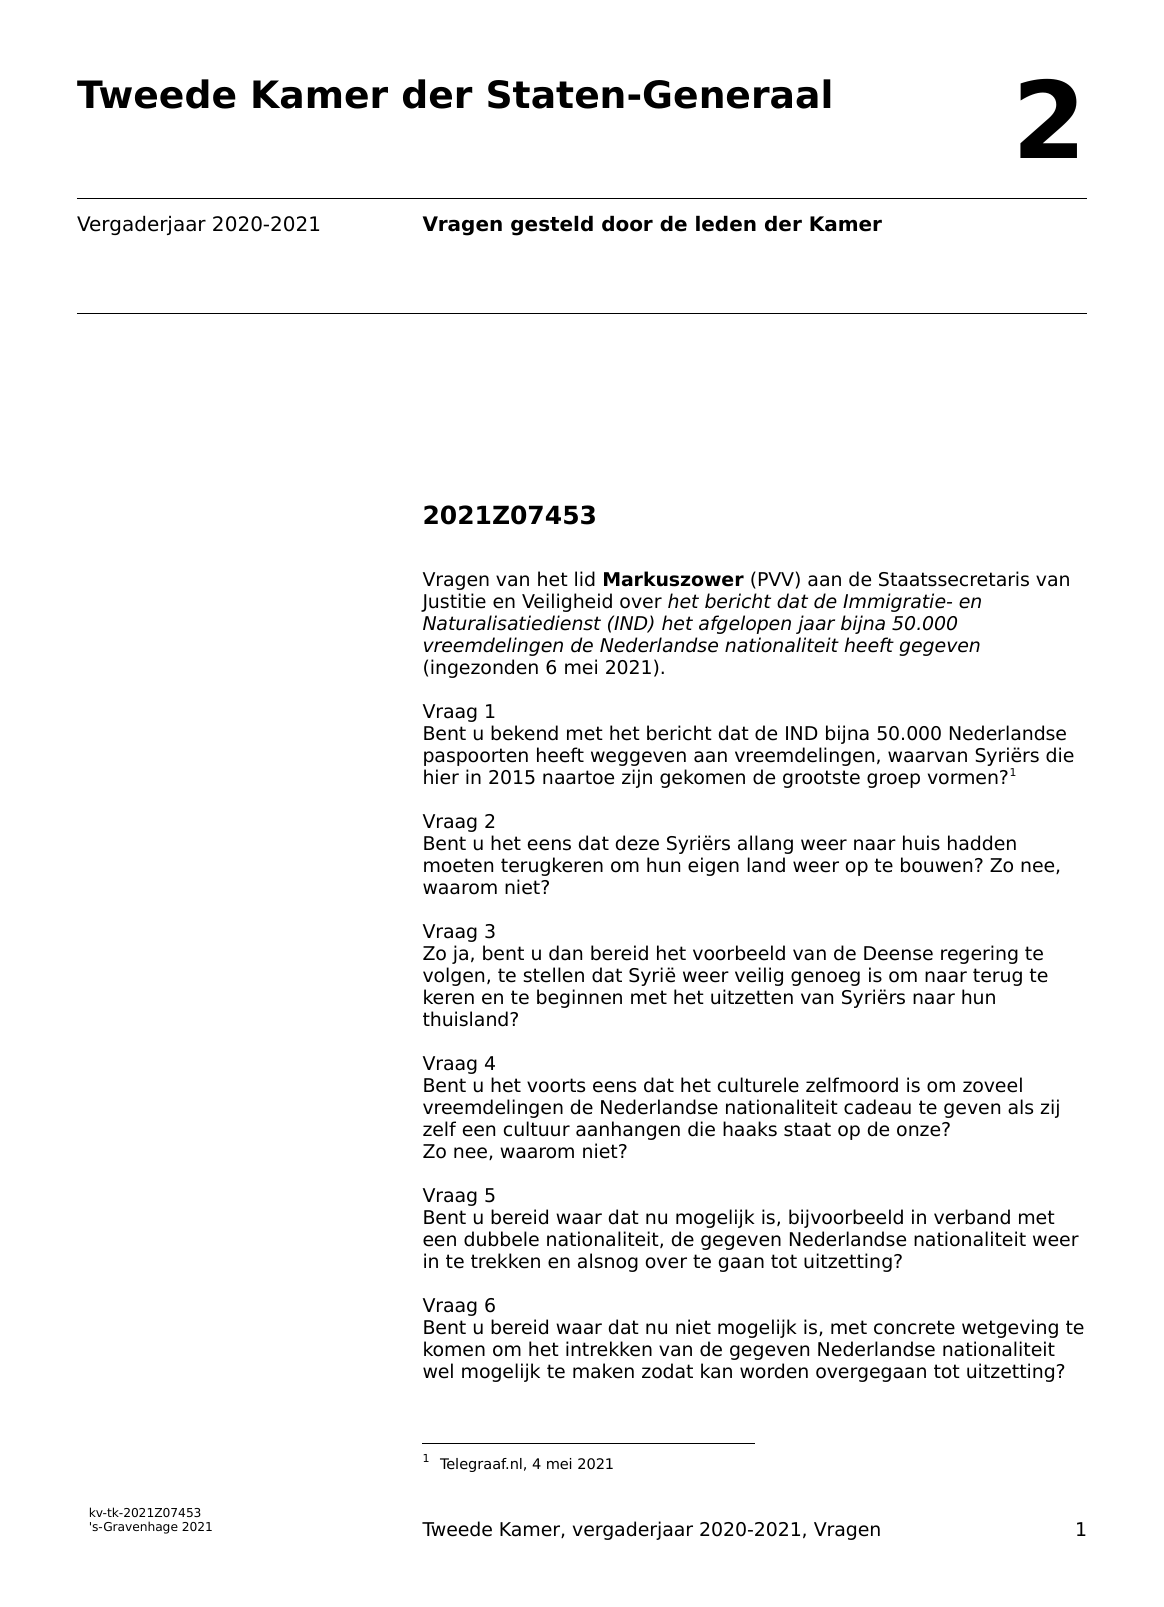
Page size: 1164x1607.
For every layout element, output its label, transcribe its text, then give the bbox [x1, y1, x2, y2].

table_header 2 [886, 59, 1087, 198]
text Bent u het voorts eens dat het culturele zelfmoord is om zoveel vreemdelingen de Nederlandse nationaliteit cadeau te geven als zij zelf een cultuur aanhangen die haaks staat op de onze? [422, 1075, 1087, 1141]
table_cell Vergaderjaar 2020-2021 [77, 199, 422, 313]
text Telegraaf.nl, 4 mei 2021 [422, 1452, 1087, 1474]
text 2021Z07453 [422, 501, 1087, 531]
text kv-tk-2021Z07453 [88, 1506, 323, 1520]
text Vraag 2 [422, 811, 1087, 833]
table_header Tweede Kamer der Staten-Generaal [77, 59, 886, 198]
text Vraag 1 [422, 701, 1087, 723]
text Zo ja, bent u dan bereid het voorbeeld van de Deense regering te volgen, te stellen dat Syrië weer veilig genoeg is om naar terug te keren en te beginnen met het uitzetten van Syriërs naar hun thuisland? [422, 943, 1087, 1031]
text Bent u bereid waar dat nu mogelijk is, bijvoorbeeld in verband met een dubbele nationaliteit, de gegeven Nederlandse nationaliteit weer in te trekken en alsnog over te gaan tot uitzetting? [422, 1207, 1087, 1273]
text Vraag 4 [422, 1053, 1087, 1075]
table_cell Vragen gesteld door de leden der Kamer [422, 199, 1087, 313]
text Vraag 6 [422, 1295, 1087, 1317]
text Vragen van het lid Markuszower (PVV) aan de Staatssecretaris van Justitie en Veiligheid over het bericht dat de Immigratie- en Naturalisatiedienst (IND) het afgelopen jaar bijna 50.000 vreemdelingen de Nederlandse nationaliteit heeft gegeven (ingezonden 6 mei 2021). [422, 569, 1087, 679]
text Vraag 5 [422, 1185, 1087, 1207]
text Bent u bereid waar dat nu niet mogelijk is, met concrete wetgeving te komen om het intrekken van de gegeven Nederlandse nationaliteit wel mogelijk te maken zodat kan worden overgegaan tot uitzetting? [422, 1317, 1087, 1383]
text Vraag 3 [422, 921, 1087, 943]
text Bent u bekend met het bericht dat de IND bijna 50.000 Nederlandse paspoorten heeft weggeven aan vreemdelingen, waarvan Syriërs die hier in 2015 naartoe zijn gekomen de grootste groep vormen? [422, 723, 1087, 789]
text 's-Gravenhage 2021 [88, 1520, 323, 1534]
text Zo nee, waarom niet? [422, 1141, 1087, 1163]
text Bent u het eens dat deze Syriërs allang weer naar huis hadden moeten terugkeren om hun eigen land weer op te bouwen? Zo nee, waarom niet? [422, 833, 1087, 899]
